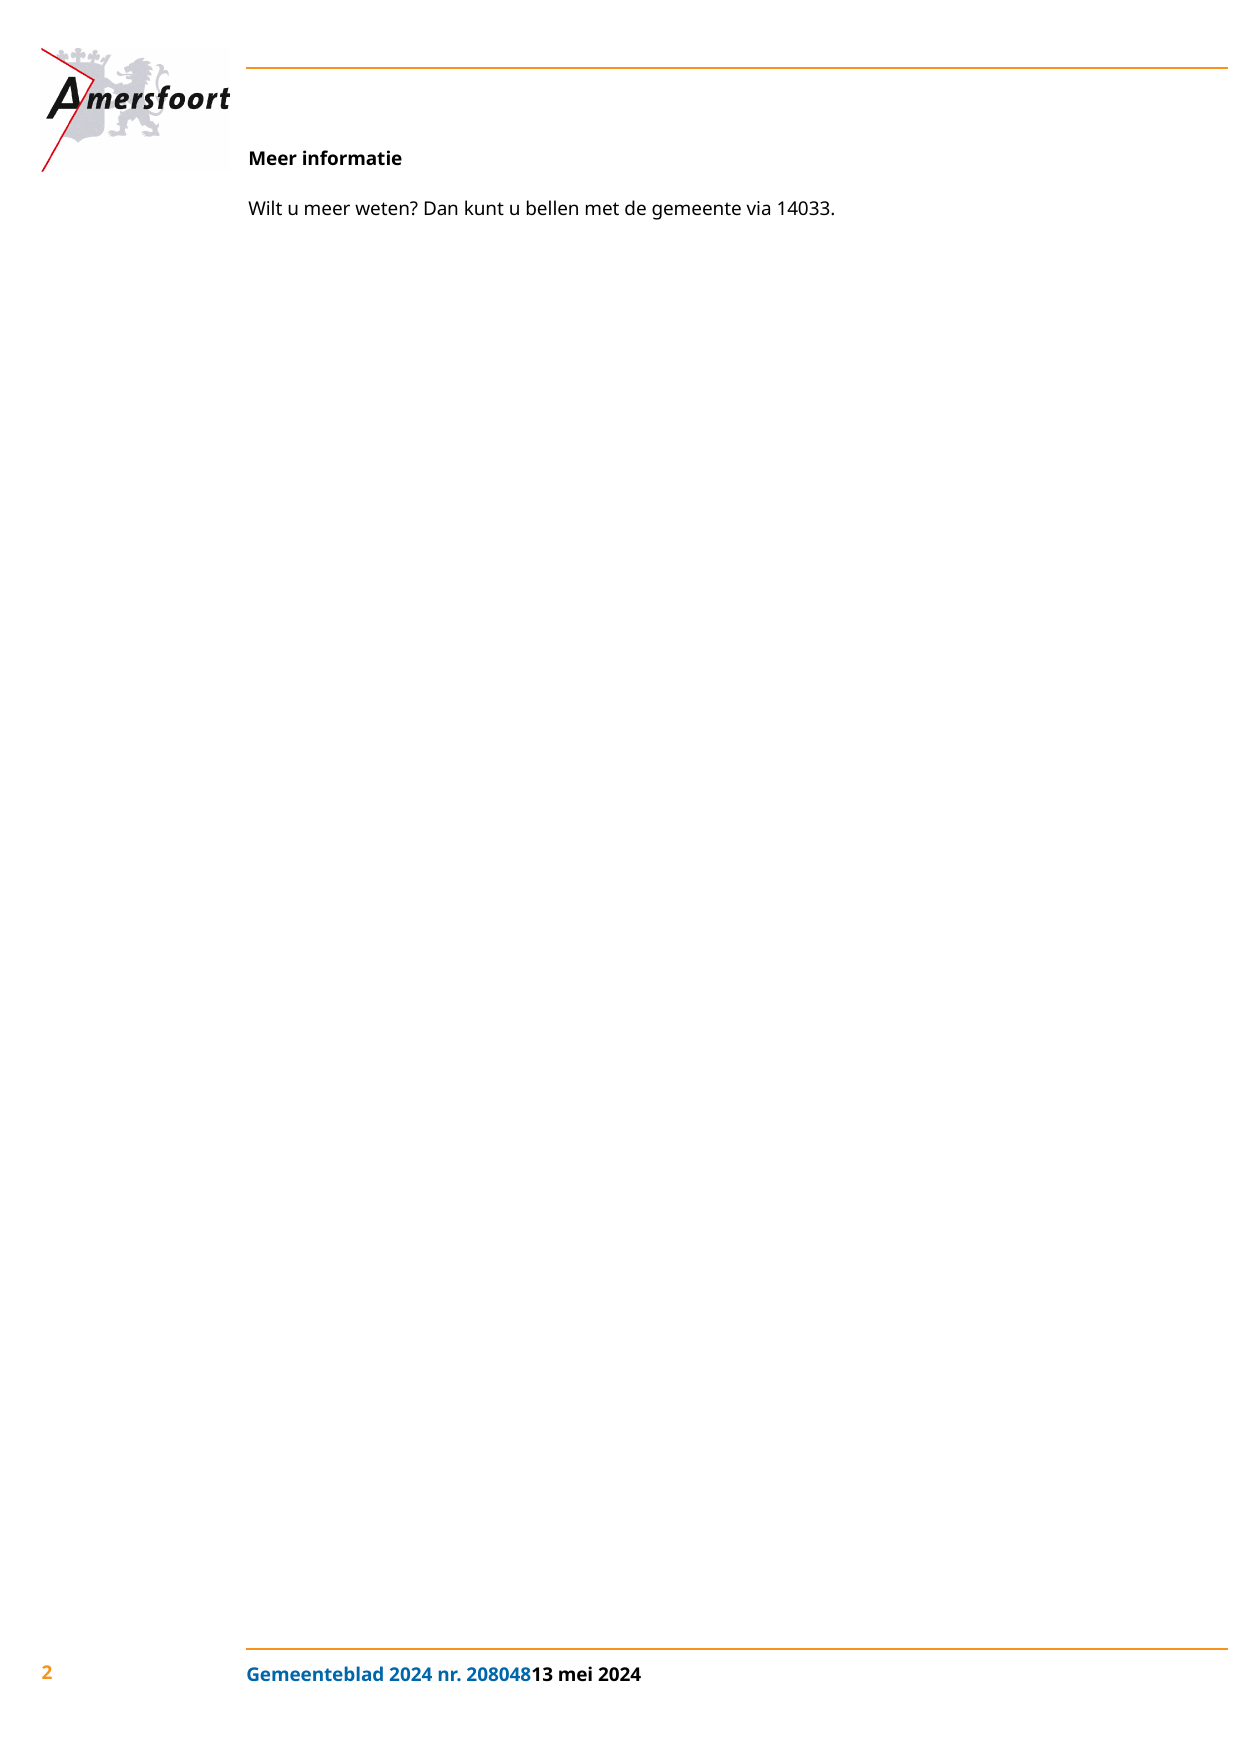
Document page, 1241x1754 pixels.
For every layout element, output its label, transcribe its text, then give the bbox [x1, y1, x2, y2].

text Wilt u meer weten? Dan kunt u bellen met de gemeente via 14033. [248, 196, 1152, 221]
picture [41, 47, 231, 172]
text Meer informatie [248, 145, 1152, 171]
